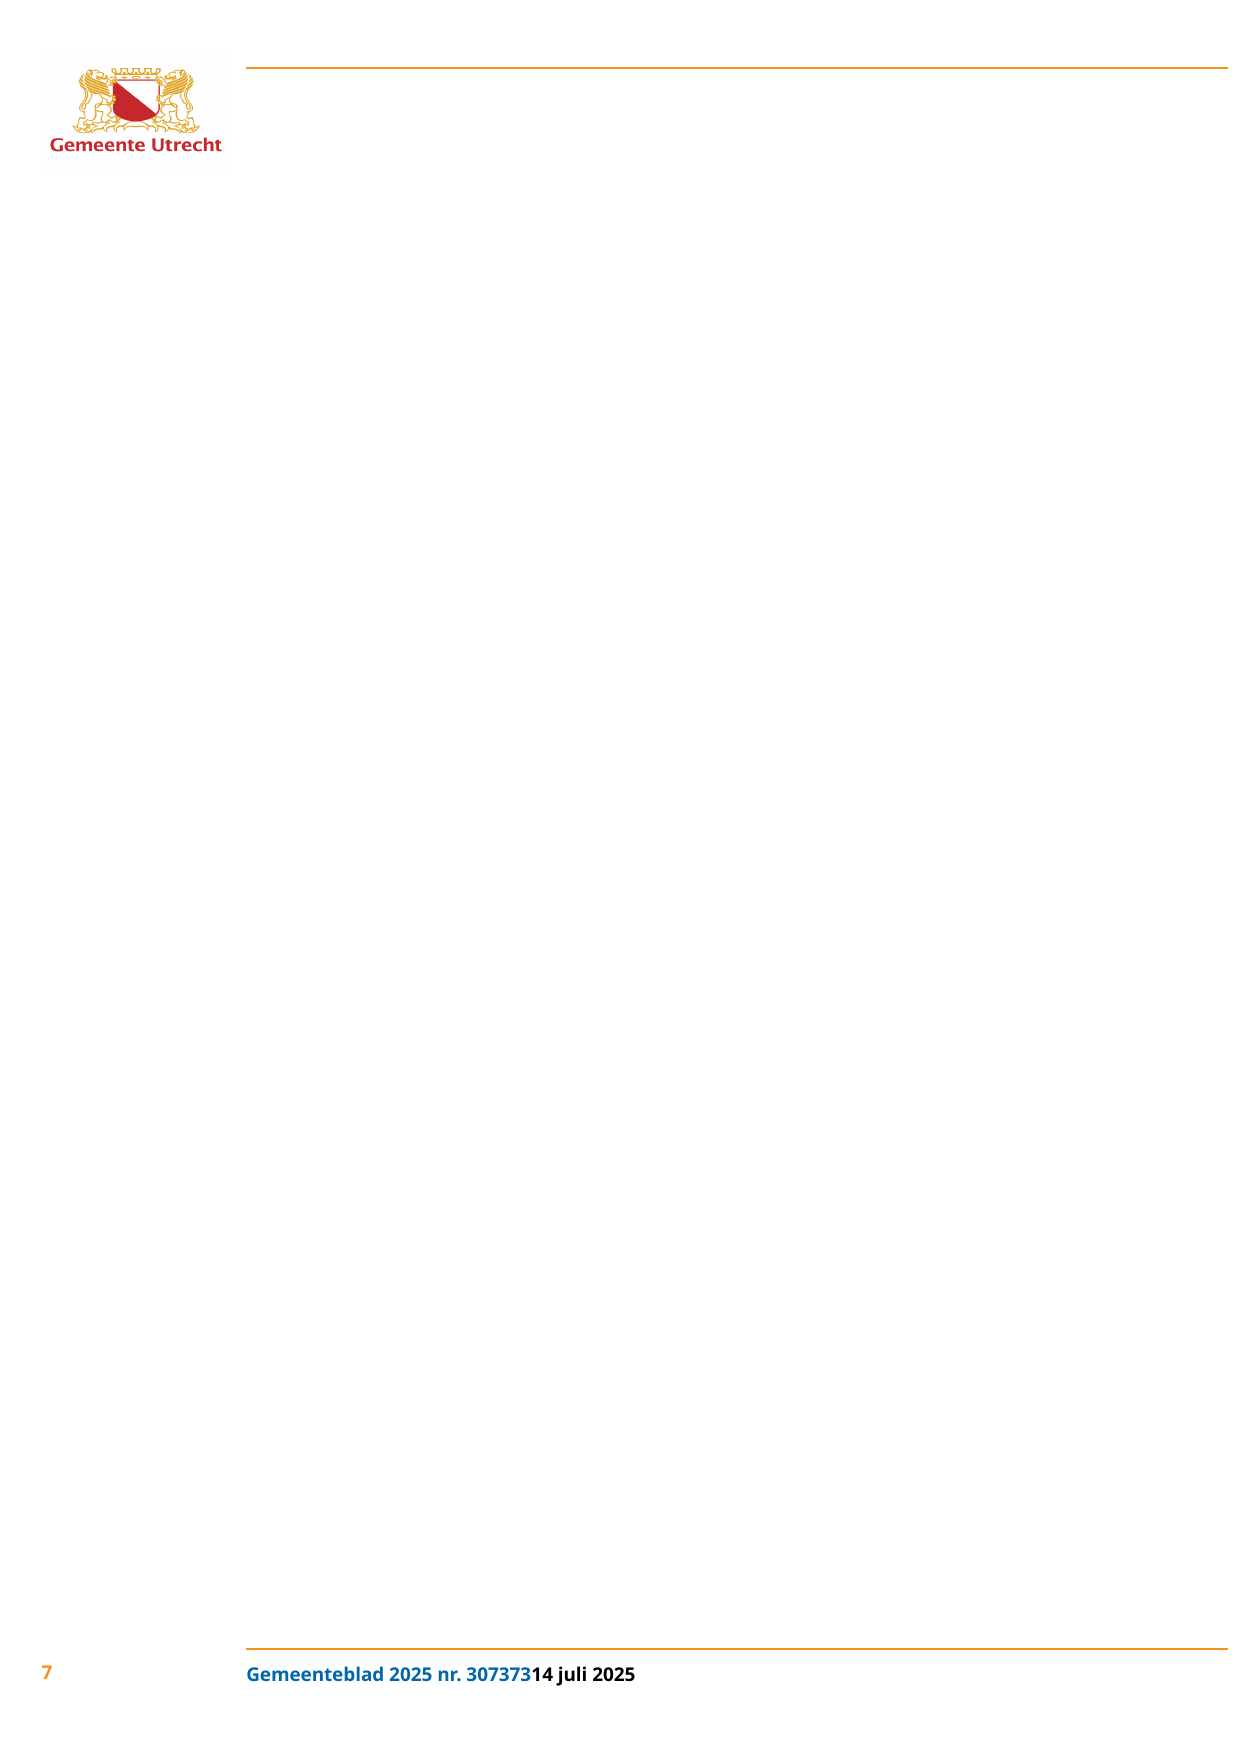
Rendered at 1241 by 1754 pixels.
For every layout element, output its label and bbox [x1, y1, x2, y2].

picture [41, 47, 231, 172]
